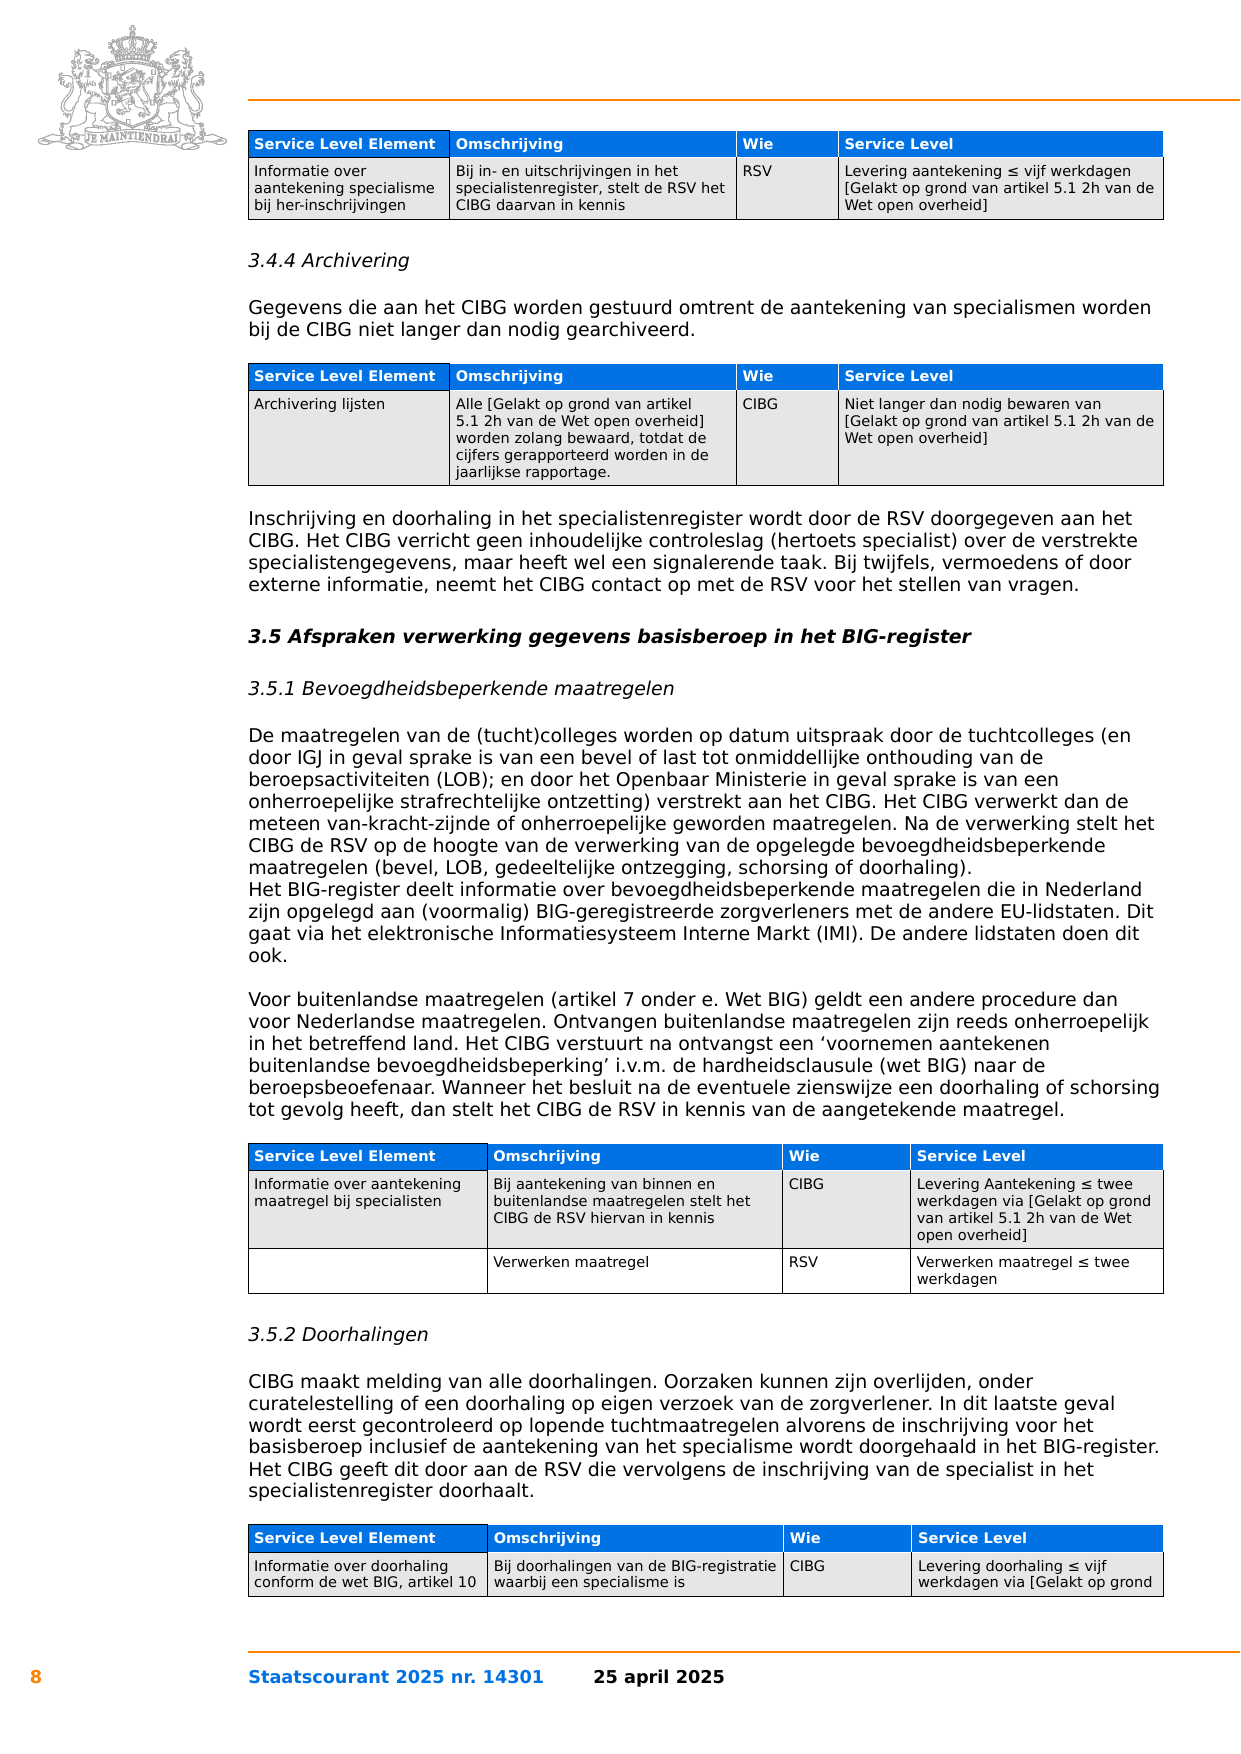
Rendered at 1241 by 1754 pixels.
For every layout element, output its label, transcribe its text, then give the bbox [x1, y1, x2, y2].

table_header Service Level Element [249, 1144, 487, 1170]
table_cell Verwerken maatregel [488, 1249, 782, 1292]
text Voor buitenlandse maatregelen (artikel 7 onder e. Wet BIG) geldt een andere procedure dan voor Nederlandse maatregelen. Ontvangen buitenlandse maatregelen zijn reeds onherroepelijk in het betreffend land. Het CIBG verstuurt na ontvangst een ‘voornemen aantekenen buitenlandse bevoegdheidsbeperking’ i.v.m. de hardheidsclausule (wet BIG) naar de beroepsbeoefenaar. Wanneer het besluit na de eventuele zienswijze een doorhaling of schorsing tot gevolg heeft, dan stelt het CIBG de RSV in kennis van de aangetekende maatregel. [248, 989, 1163, 1121]
table_header Omschrijving [488, 1144, 782, 1170]
text Het BIG-register deelt informatie over bevoegdheidsbeperkende maatregelen die in Nederland zijn opgelegd aan (voormalig) BIG-geregistreerde zorgverleners met de andere EU-lidstaten. Dit gaat via het elektronische Informatiesysteem Interne Markt (IMI). De andere lidstaten doen dit ook. [248, 879, 1163, 967]
text CIBG maakt melding van alle doorhalingen. Oorzaken kunnen zijn overlijden, onder curatelestelling of een doorhaling op eigen verzoek van de zorgverlener. In dit laatste geval wordt eerst gecontroleerd op lopende tuchtmaatregelen alvorens de inschrijving voor het basisberoep inclusief de aantekening van het specialisme wordt doorgehaald in het BIG-register. Het CIBG geeft dit door aan de RSV die vervolgens de inschrijving van de specialist in het specialistenregister doorhaalt. [248, 1371, 1163, 1502]
table_header Omschrijving [450, 364, 736, 390]
table_header Wie [737, 131, 838, 157]
table_cell Levering aantekening ≤ vijf werkdagen [Gelakt op grond van artikel 5.1 2h van de Wet open overheid] [839, 158, 1163, 219]
table_header Service Level [912, 1525, 1163, 1552]
table_cell Bij doorhalingen van de BIG-registratie waarbij een specialisme is [488, 1553, 783, 1596]
table_header Service Level [911, 1144, 1163, 1170]
table_cell Levering Aantekening ≤ twee werkdagen via [Gelakt op grond van artikel 5.1 2h van de Wet open overheid] [911, 1171, 1163, 1248]
table_header Wie [784, 1525, 911, 1552]
picture [38, 25, 227, 150]
table_cell Bij in- en uitschrijvingen in het specialistenregister, stelt de RSV het CIBG daarvan in kennis [450, 158, 736, 219]
table_header Service Level [839, 131, 1163, 157]
table_header Wie [737, 364, 838, 390]
table_cell Bij aantekening van binnen en buitenlandse maatregelen stelt het CIBG de RSV hiervan in kennis [488, 1171, 782, 1248]
table_cell [249, 1249, 487, 1292]
subtitle 3.5.1 Bevoegdheidsbeperkende maatregelen [248, 678, 1163, 700]
table_cell Informatie over aantekening specialisme bij her-inschrijvingen [249, 158, 449, 219]
table_cell CIBG [784, 1553, 911, 1596]
table_cell Informatie over aantekening maatregel bij specialisten [249, 1171, 487, 1248]
table_header Service Level Element [249, 364, 449, 390]
subtitle 3.4.4 Archivering [248, 250, 1163, 272]
table_cell Archivering lijsten [249, 391, 449, 485]
table_cell Niet langer dan nodig bewaren van [Gelakt op grond van artikel 5.1 2h van de Wet open overheid] [839, 391, 1163, 485]
table_header Omschrijving [488, 1525, 783, 1552]
table_cell Informatie over doorhaling conform de wet BIG, artikel 10 [249, 1553, 487, 1596]
text De maatregelen van de (tucht)colleges worden op datum uitspraak door de tuchtcolleges (en door IGJ in geval sprake is van een bevel of last tot onmiddellijke onthouding van de beroepsactiviteiten (LOB); en door het Openbaar Ministerie in geval sprake is van een onherroepelijke strafrechtelijke ontzetting) verstrekt aan het CIBG. Het CIBG verwerkt dan de meteen van-kracht-zijnde of onherroepelijke geworden maatregelen. Na de verwerking stelt het CIBG de RSV op de hoogte van de verwerking van de opgelegde bevoegdheidsbeperkende maatregelen (bevel, LOB, gedeeltelijke ontzegging, schorsing of doorhaling). [248, 725, 1163, 879]
table_cell RSV [737, 158, 838, 219]
table_header Wie [783, 1144, 910, 1170]
table_cell Levering doorhaling ≤ vijf werkdagen via [Gelakt op grond [912, 1553, 1163, 1596]
table_header Service Level Element [249, 1525, 487, 1552]
table_header Omschrijving [450, 131, 736, 157]
text Gegevens die aan het CIBG worden gestuurd omtrent de aantekening van specialismen worden bij de CIBG niet langer dan nodig gearchiveerd. [248, 297, 1163, 341]
table_cell CIBG [783, 1171, 910, 1248]
text Inschrijving en doorhaling in het specialistenregister wordt door de RSV doorgegeven aan het CIBG. Het CIBG verricht geen inhoudelijke controleslag (hertoets specialist) over de verstrekte specialistengegevens, maar heeft wel een signalerende taak. Bij twijfels, vermoedens of door externe informatie, neemt het CIBG contact op met de RSV voor het stellen van vragen. [248, 508, 1163, 596]
subtitle 3.5.2 Doorhalingen [248, 1323, 1163, 1346]
subtitle 3.5 Afspraken verwerking gegevens basisberoep in het BIG-register [248, 626, 1163, 648]
table_cell CIBG [737, 391, 838, 485]
table_cell Verwerken maatregel ≤ twee werkdagen [911, 1249, 1163, 1292]
table_header Service Level Element [249, 131, 449, 157]
table_cell RSV [783, 1249, 910, 1292]
table_cell Alle [Gelakt op grond van artikel 5.1 2h van de Wet open overheid] worden zolang bewaard, totdat de cijfers gerapporteerd worden in de jaarlijkse rapportage. [450, 391, 736, 485]
table_header Service Level [839, 364, 1163, 390]
